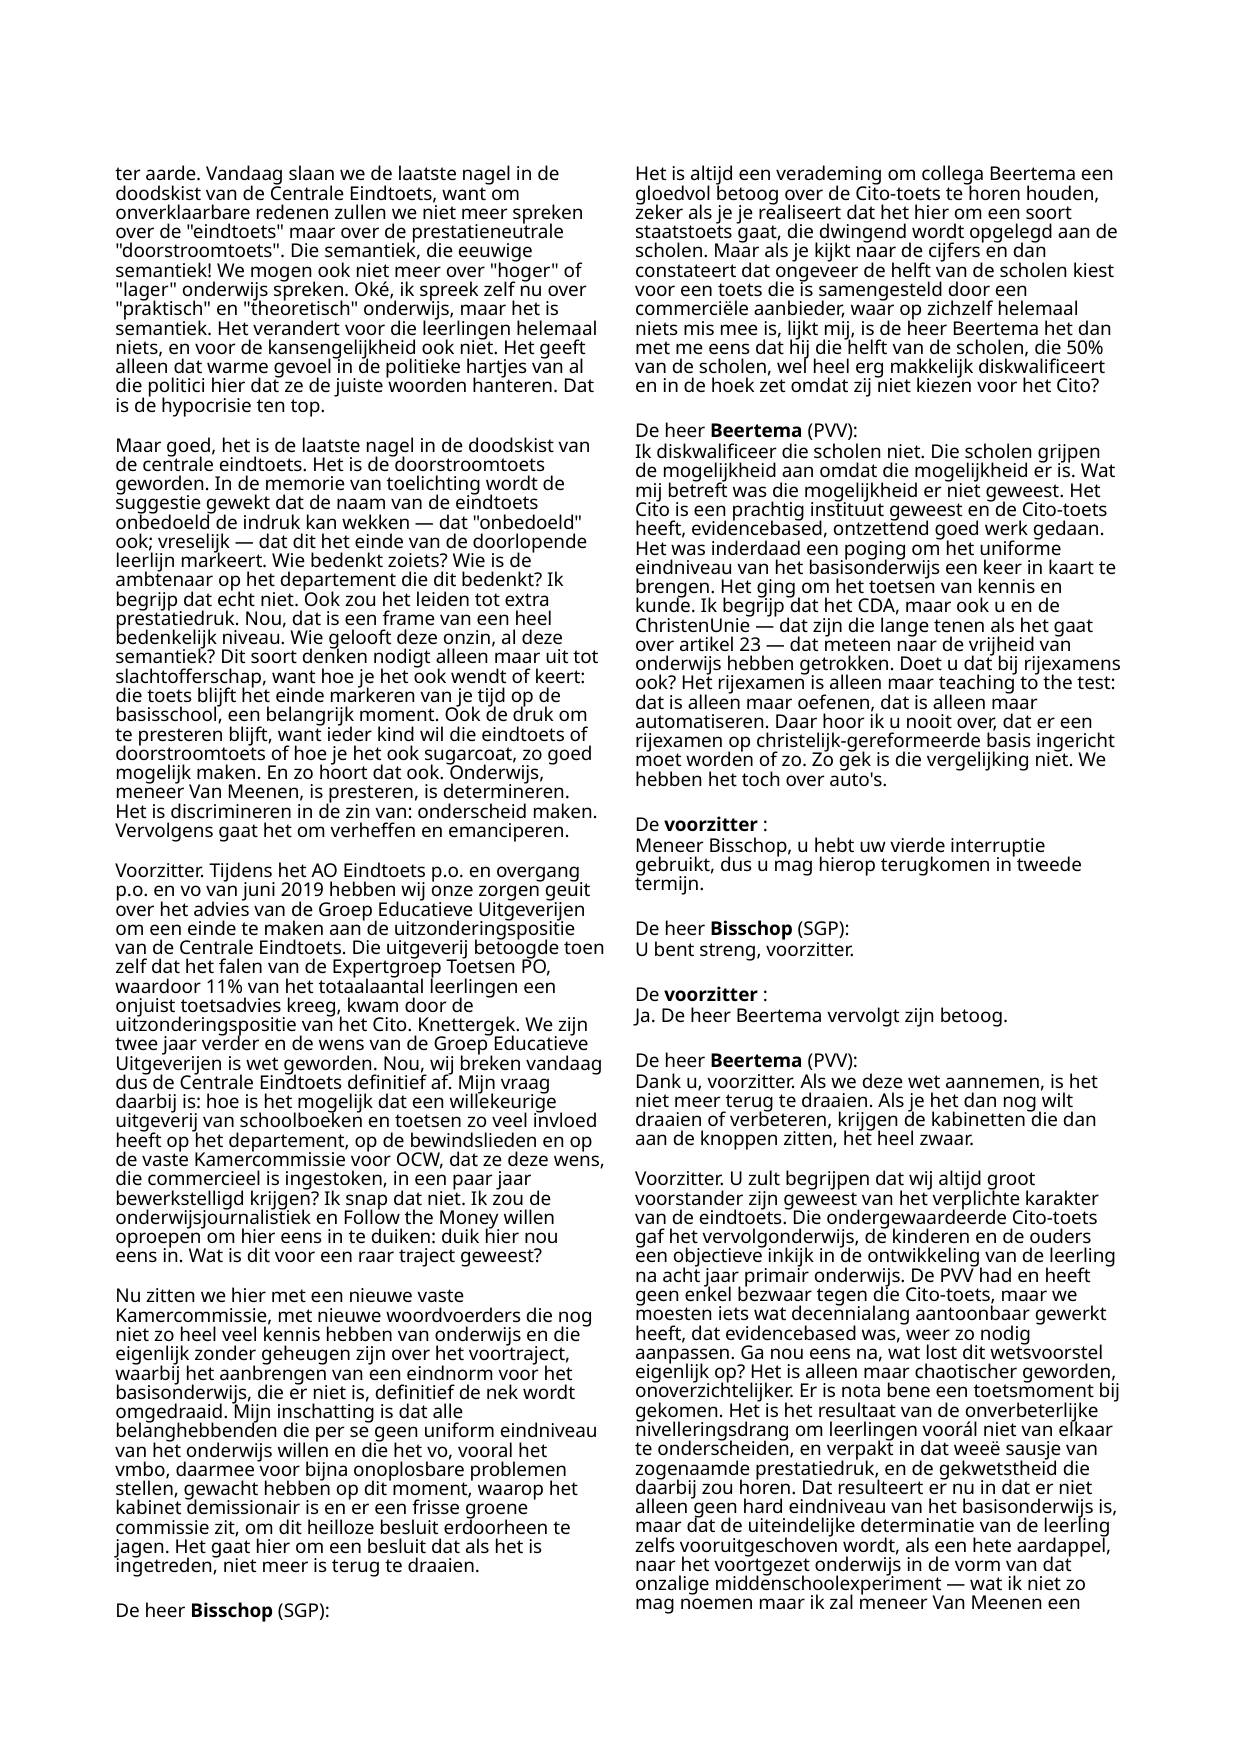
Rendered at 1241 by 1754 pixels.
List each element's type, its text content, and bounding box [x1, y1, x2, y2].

text Ja. De heer Beertema vervolgt zijn betoog. [635, 1007, 1125, 1026]
text De voorzitter : [635, 811, 1125, 837]
text De heer Beertema (PVV): [635, 417, 1125, 443]
text ter aarde. Vandaag slaan we de laatste nagel in de doodskist van de Centrale Eindtoets, want om onverklaarbare redenen zullen we niet meer spreken over de "eindtoets" maar over de prestatieneutrale "doorstroomtoets". Die semantiek, die eeuwige semantiek! We mogen ook niet meer over "hoger" of "lager" onderwijs spreken. Oké, ik spreek zelf nu over "praktisch" en "theoretisch" onderwijs, maar het is semantiek. Het verandert voor die leerlingen helemaal niets, en voor de kansengelijkheid ook niet. Het geeft alleen dat warme gevoel in de politieke hartjes van al die politici hier dat ze de juiste woorden hanteren. Dat is de hypocrisie ten top. [115, 165, 605, 416]
text De heer Beertema (PVV): [635, 1047, 1125, 1073]
text De heer Bisschop (SGP): [115, 1597, 605, 1623]
text De heer Bisschop (SGP): [635, 915, 1125, 941]
text Het is altijd een verademing om collega Beertema een gloedvol betoog over de Cito-toets te horen houden, zeker als je je realiseert dat het hier om een soort staatstoets gaat, die dwingend wordt opgelegd aan de scholen. Maar als je kijkt naar de cijfers en dan constateert dat ongeveer de helft van de scholen kiest voor een toets die is samengesteld door een commerciële aanbieder, waar op zichzelf helemaal niets mis mee is, lijkt mij, is de heer Beertema het dan met me eens dat hij die helft van de scholen, die 50% van de scholen, wel heel erg makkelijk diskwalificeert en in de hoek zet omdat zij niet kiezen voor het Cito? [635, 165, 1125, 397]
text Meneer Bisschop, u hebt uw vierde interruptie gebruikt, dus u mag hierop terugkomen in tweede termijn. [635, 837, 1125, 894]
text Dank u, voorzitter. Als we deze wet aannemen, is het niet meer terug te draaien. Als je het dan nog wilt draaien of verbeteren, krijgen de kabinetten die dan aan de knoppen zitten, het heel zwaar. [635, 1073, 1125, 1150]
text U bent streng, voorzitter. [635, 941, 1125, 960]
text Voorzitter. U zult begrijpen dat wij altijd groot voorstander zijn geweest van het verplichte karakter van de eindtoets. Die ondergewaardeerde Cito-toets gaf het vervolgonderwijs, de kinderen en de ouders een objectieve inkijk in de ontwikkeling van de leerling na acht jaar primair onderwijs. De PVV had en heeft geen enkel bezwaar tegen die Cito-toets, maar we moesten iets wat decennialang aantoonbaar gewerkt heeft, dat evidencebased was, weer zo nodig aanpassen. Ga nou eens na, wat lost dit wetsvoorstel eigenlijk op? Het is alleen maar chaotischer geworden, onoverzichtelijker. Er is nota bene een toetsmoment bij gekomen. Het is het resultaat van de onverbeterlijke nivelleringsdrang om leerlingen voorál niet van elkaar te onderscheiden, en verpakt in dat weeë sausje van zogenaamde prestatiedruk, en de gekwetstheid die daarbij zou horen. Dat resulteert er nu in dat er niet alleen geen hard eindniveau van het basisonderwijs is, maar dat de uiteindelijke determinatie van de leerling zelfs vooruitgeschoven wordt, als een hete aardappel, naar het voortgezet onderwijs in de vorm van dat onzalige middenschoolexperiment — wat ik niet zo mag noemen maar ik zal meneer Van Meenen een [635, 1170, 1125, 1614]
text De voorzitter : [635, 981, 1125, 1007]
text Voorzitter. Tijdens het AO Eindtoets p.o. en overgang p.o. en vo van juni 2019 hebben wij onze zorgen geuit over het advies van de Groep Educatieve Uitgeverijen om een einde te maken aan de uitzonderingspositie van de Centrale Eindtoets. Die uitgeverij betoogde toen zelf dat het falen van de Expertgroep Toetsen PO, waardoor 11% van het totaalaantal leerlingen een onjuist toetsadvies kreeg, kwam door de uitzonderingspositie van het Cito. Knettergek. We zijn twee jaar verder en de wens van de Groep Educatieve Uitgeverijen is wet geworden. Nou, wij breken vandaag dus de Centrale Eindtoets definitief af. Mijn vraag daarbij is: hoe is het mogelijk dat een willekeurige uitgeverij van schoolboeken en toetsen zo veel invloed heeft op het departement, op de bewindslieden en op de vaste Kamercommissie voor OCW, dat ze deze wens, die commercieel is ingestoken, in een paar jaar bewerkstelligd krijgen? Ik snap dat niet. Ik zou de onderwijsjournalistiek en Follow the Money willen oproepen om hier eens in te duiken: duik hier nou eens in. Wat is dit voor een raar traject geweest? [115, 862, 605, 1267]
text Maar goed, het is de laatste nagel in de doodskist van de centrale eindtoets. Het is de doorstroomtoets geworden. In de memorie van toelichting wordt de suggestie gewekt dat de naam van de eindtoets onbedoeld de indruk kan wekken — dat "onbedoeld" ook; vreselijk — dat dit het einde van de doorlopende leerlijn markeert. Wie bedenkt zoiets? Wie is de ambtenaar op het departement die dit bedenkt? Ik begrijp dat echt niet. Ook zou het leiden tot extra prestatiedruk. Nou, dat is een frame van een heel bedenkelijk niveau. Wie gelooft deze onzin, al deze semantiek? Dit soort denken nodigt alleen maar uit tot slachtofferschap, want hoe je het ook wendt of keert: die toets blijft het einde markeren van je tijd op de basisschool, een belangrijk moment. Ook de druk om te presteren blijft, want ieder kind wil die eindtoets of doorstroomtoets of hoe je het ook sugarcoat, zo goed mogelijk maken. En zo hoort dat ook. Onderwijs, meneer Van Meenen, is presteren, is determineren. Het is discrimineren in de zin van: onderscheid maken. Vervolgens gaat het om verheffen en emanciperen. [115, 437, 605, 841]
text Nu zitten we hier met een nieuwe vaste Kamercommissie, met nieuwe woordvoerders die nog niet zo heel veel kennis hebben van onderwijs en die eigenlijk zonder geheugen zijn over het voortraject, waarbij het aanbrengen van een eindnorm voor het basisonderwijs, die er niet is, definitief de nek wordt omgedraaid. Mijn inschatting is dat alle belanghebbenden die per se geen uniform eindniveau van het onderwijs willen en die het vo, vooral het vmbo, daarmee voor bijna onoplosbare problemen stellen, gewacht hebben op dit moment, waarop het kabinet demissionair is en er een frisse groene commissie zit, om dit heilloze besluit erdoorheen te jagen. Het gaat hier om een besluit dat als het is ingetreden, niet meer is terug te draaien. [115, 1287, 605, 1576]
text Ik diskwalificeer die scholen niet. Die scholen grijpen de mogelijkheid aan omdat die mogelijkheid er is. Wat mij betreft was die mogelijkheid er niet geweest. Het Cito is een prachtig instituut geweest en de Cito-toets heeft, evidencebased, ontzettend goed werk gedaan. Het was inderdaad een poging om het uniforme eindniveau van het basisonderwijs een keer in kaart te brengen. Het ging om het toetsen van kennis en kunde. Ik begrijp dat het CDA, maar ook u en de ChristenUnie — dat zijn die lange tenen als het gaat over artikel 23 — dat meteen naar de vrijheid van onderwijs hebben getrokken. Doet u dat bij rijexamens ook? Het rijexamen is alleen maar teaching to the test: dat is alleen maar oefenen, dat is alleen maar automatiseren. Daar hoor ik u nooit over, dat er een rijexamen op christelijk-gereformeerde basis ingericht moet worden of zo. Zo gek is die vergelijking niet. We hebben het toch over auto's. [635, 443, 1125, 790]
